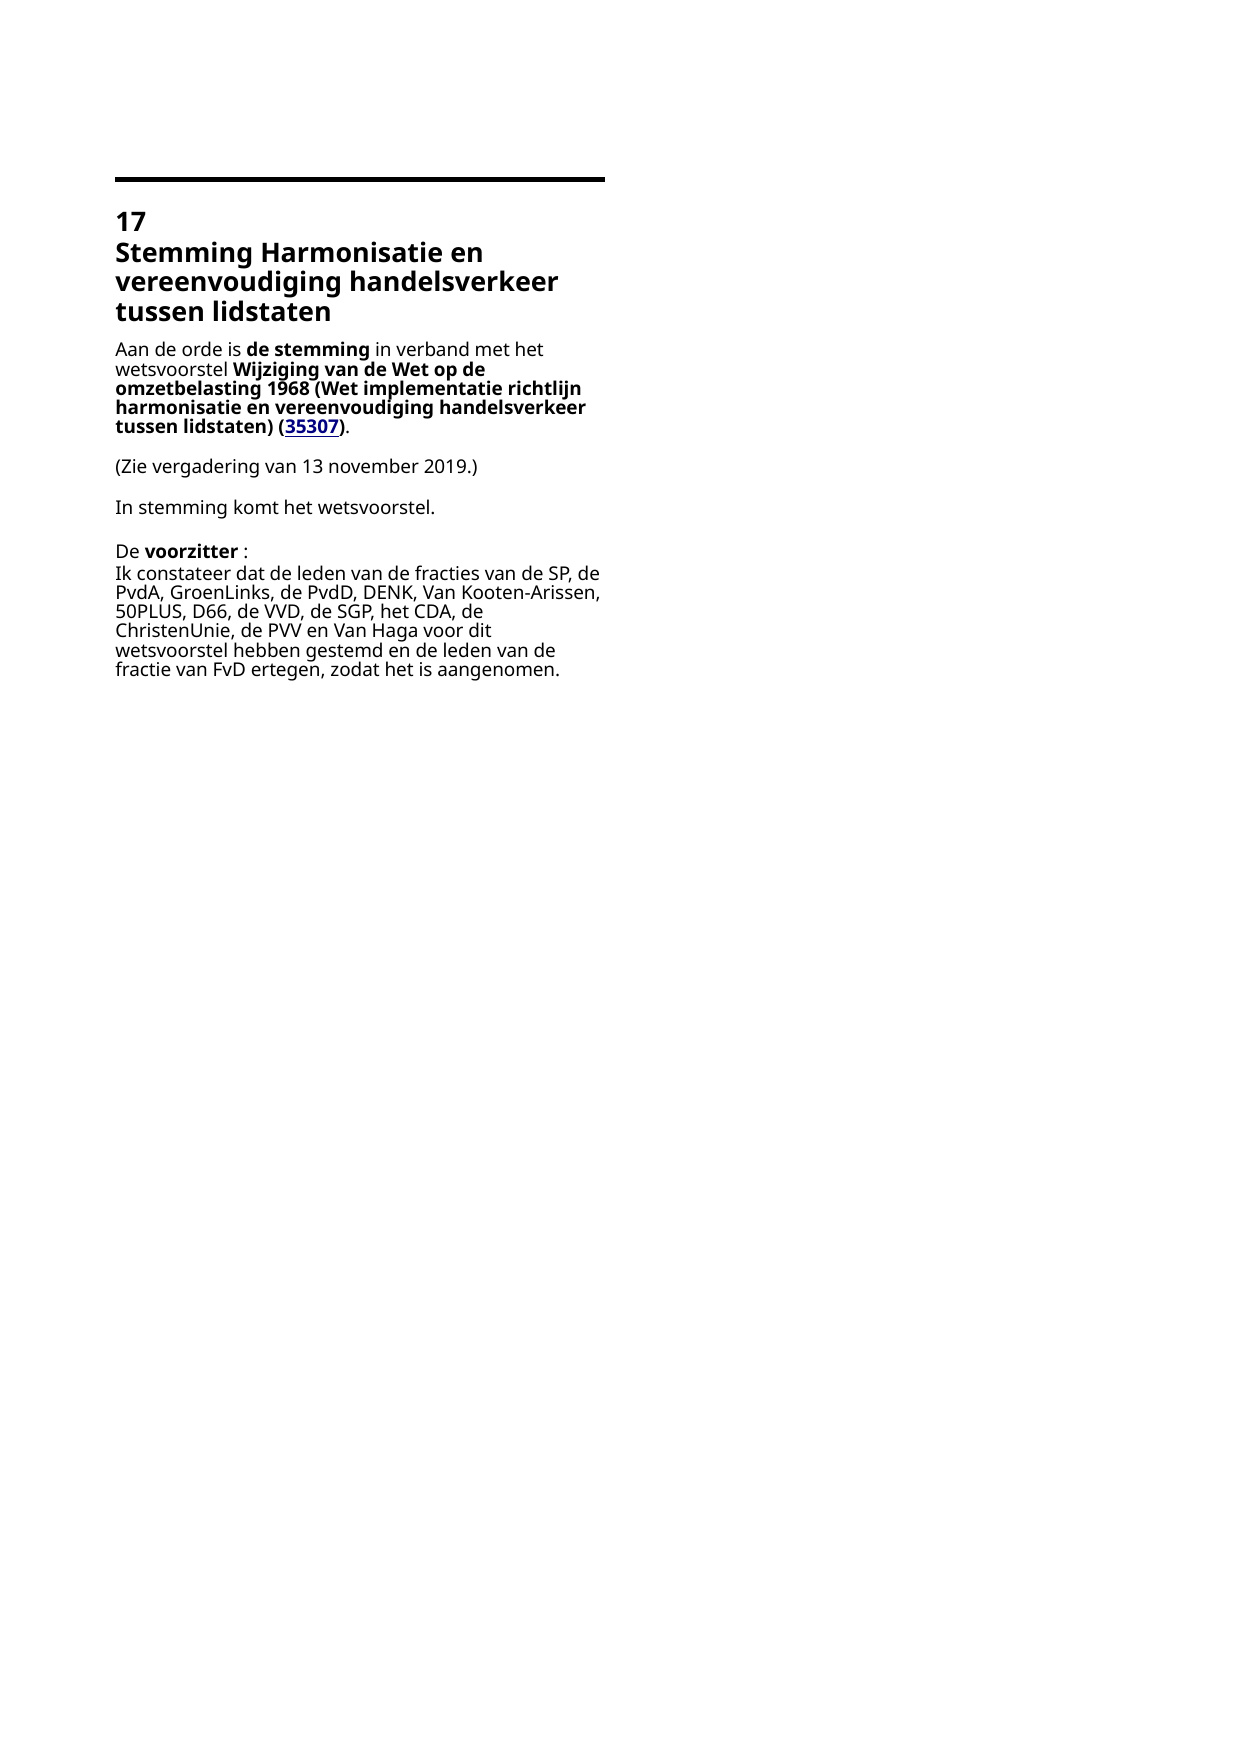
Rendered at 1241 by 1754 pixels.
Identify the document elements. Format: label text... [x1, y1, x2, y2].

text (Zie vergadering van 13 november 2019.) [115, 458, 605, 478]
text Stemming Harmonisatie en vereenvoudiging handelsverkeer tussen lidstaten [115, 239, 605, 341]
text In stemming komt het wetsvoorstel. [115, 499, 605, 518]
text 17 [115, 203, 605, 239]
text Ik constateer dat de leden van de fracties van de SP, de PvdA, GroenLinks, de PvdD, DENK, Van Kooten-Arissen, 50PLUS, D66, de VVD, de SGP, het CDA, de ChristenUnie, de PVV en Van Haga voor dit wetsvoorstel hebben gestemd en de leden van de fractie van FvD ertegen, zodat het is aangenomen. [115, 564, 605, 680]
text Aan de orde is de stemming in verband met het wetsvoorstel Wijziging van de Wet op de omzetbelasting 1968 (Wet implementatie richtlijn harmonisatie en vereenvoudiging handelsverkeer tussen lidstaten) (35307). [115, 341, 605, 438]
text De voorzitter : [115, 539, 605, 564]
